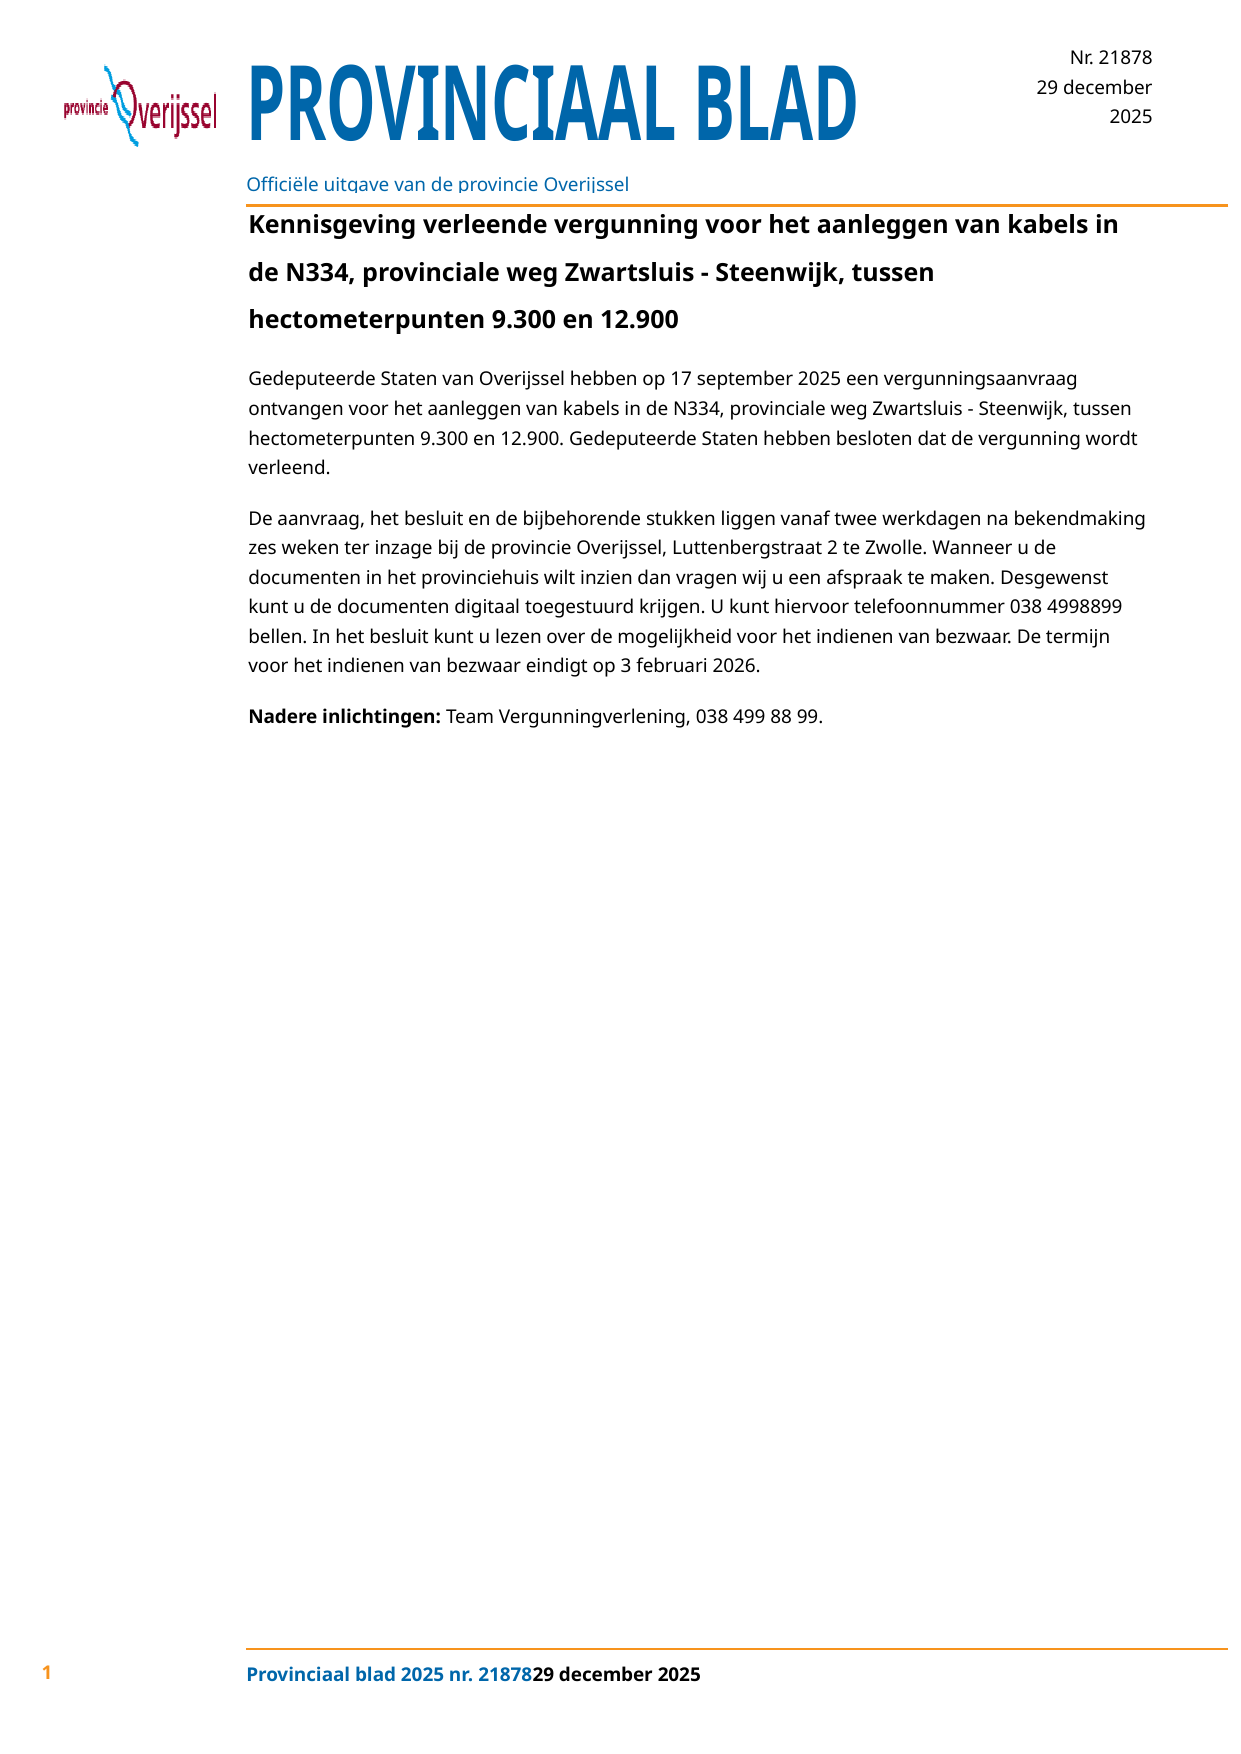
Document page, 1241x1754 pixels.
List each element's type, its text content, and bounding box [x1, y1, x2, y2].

text Gedeputeerde Staten van Overijssel hebben op 17 september 2025 een vergunningsaanvraag ontvangen voor het aanleggen van kabels in de N334, provinciale weg Zwartsluis - Steenwijk, tussen hectometerpunten 9.300 en 12.900. Gedeputeerde Staten hebben besloten dat de vergunning wordt verleend. [248, 366, 1152, 480]
text De aanvraag, het besluit en de bijbehorende stukken liggen vanaf twee werkdagen na bekendmaking zes weken ter inzage bij de provincie Overijssel, Luttenbergstraat 2 te Zwolle. Wanneer u de documenten in het provinciehuis wilt inzien dan vragen wij u een afspraak te maken. Desgewenst kunt u de documenten digitaal toegestuurd krijgen. U kunt hiervoor telefoonnummer 038 4998899 bellen. In het besluit kunt u lezen over de mogelijkheid voor het indienen van bezwaar. De termijn voor het indienen van bezwaar eindigt op 3 februari 2026. [248, 505, 1152, 678]
text Kennisgeving verleende vergunning voor het aanleggen van kabels in de N334, provinciale weg Zwartsluis - Steenwijk, tussen hectometerpunten 9.300 en 12.900 [248, 207, 1152, 336]
text Nadere inlichtingen: Team Vergunningverlening, 038 499 88 99. [248, 703, 1152, 729]
picture [41, 47, 231, 172]
